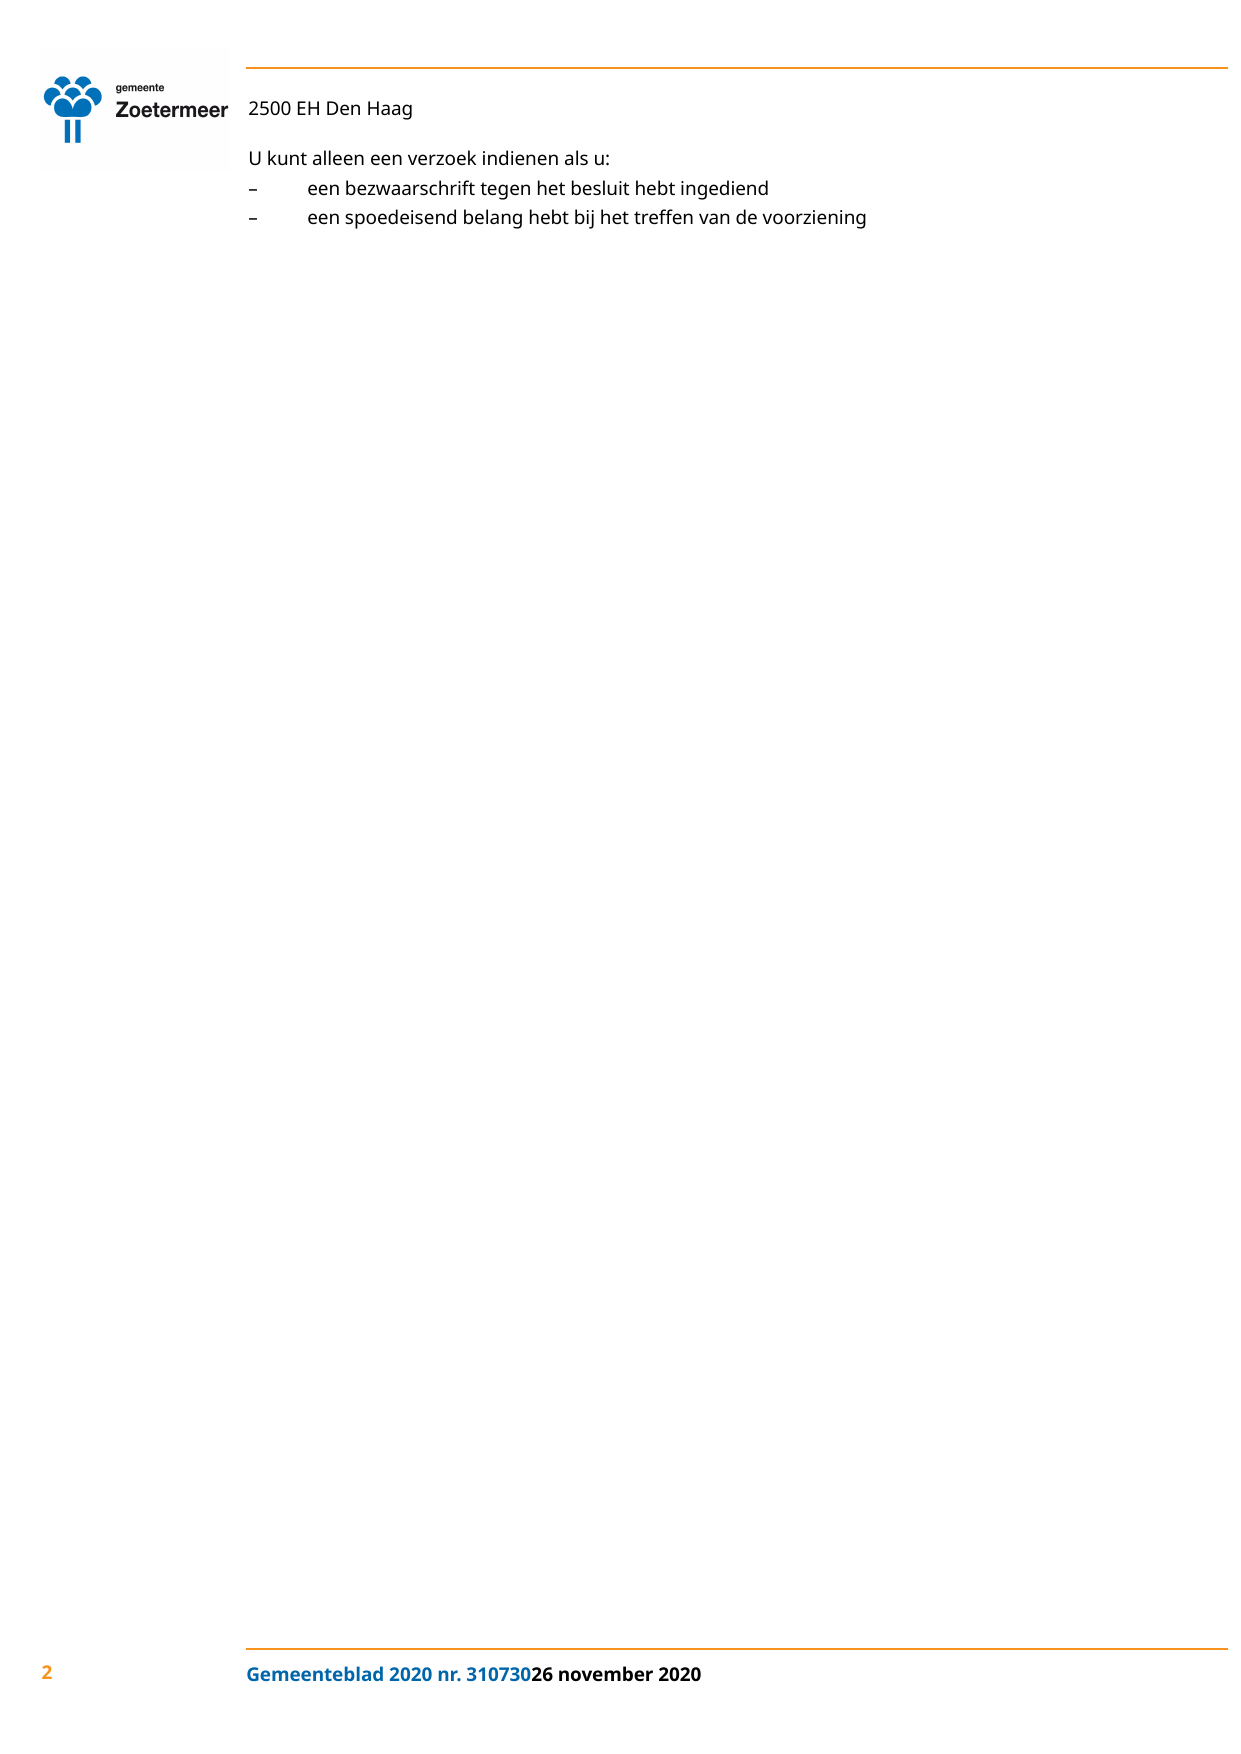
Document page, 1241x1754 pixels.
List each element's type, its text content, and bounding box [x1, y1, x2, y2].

text U kunt alleen een verzoek indienen als u: [248, 145, 1152, 171]
list een spoedeisend belang hebt bij het treffen van de voorziening [248, 204, 1152, 230]
list een bezwaarschrift tegen het besluit hebt ingediend [248, 175, 1152, 201]
text 2500 EH Den Haag [248, 95, 1152, 121]
picture [41, 47, 231, 172]
